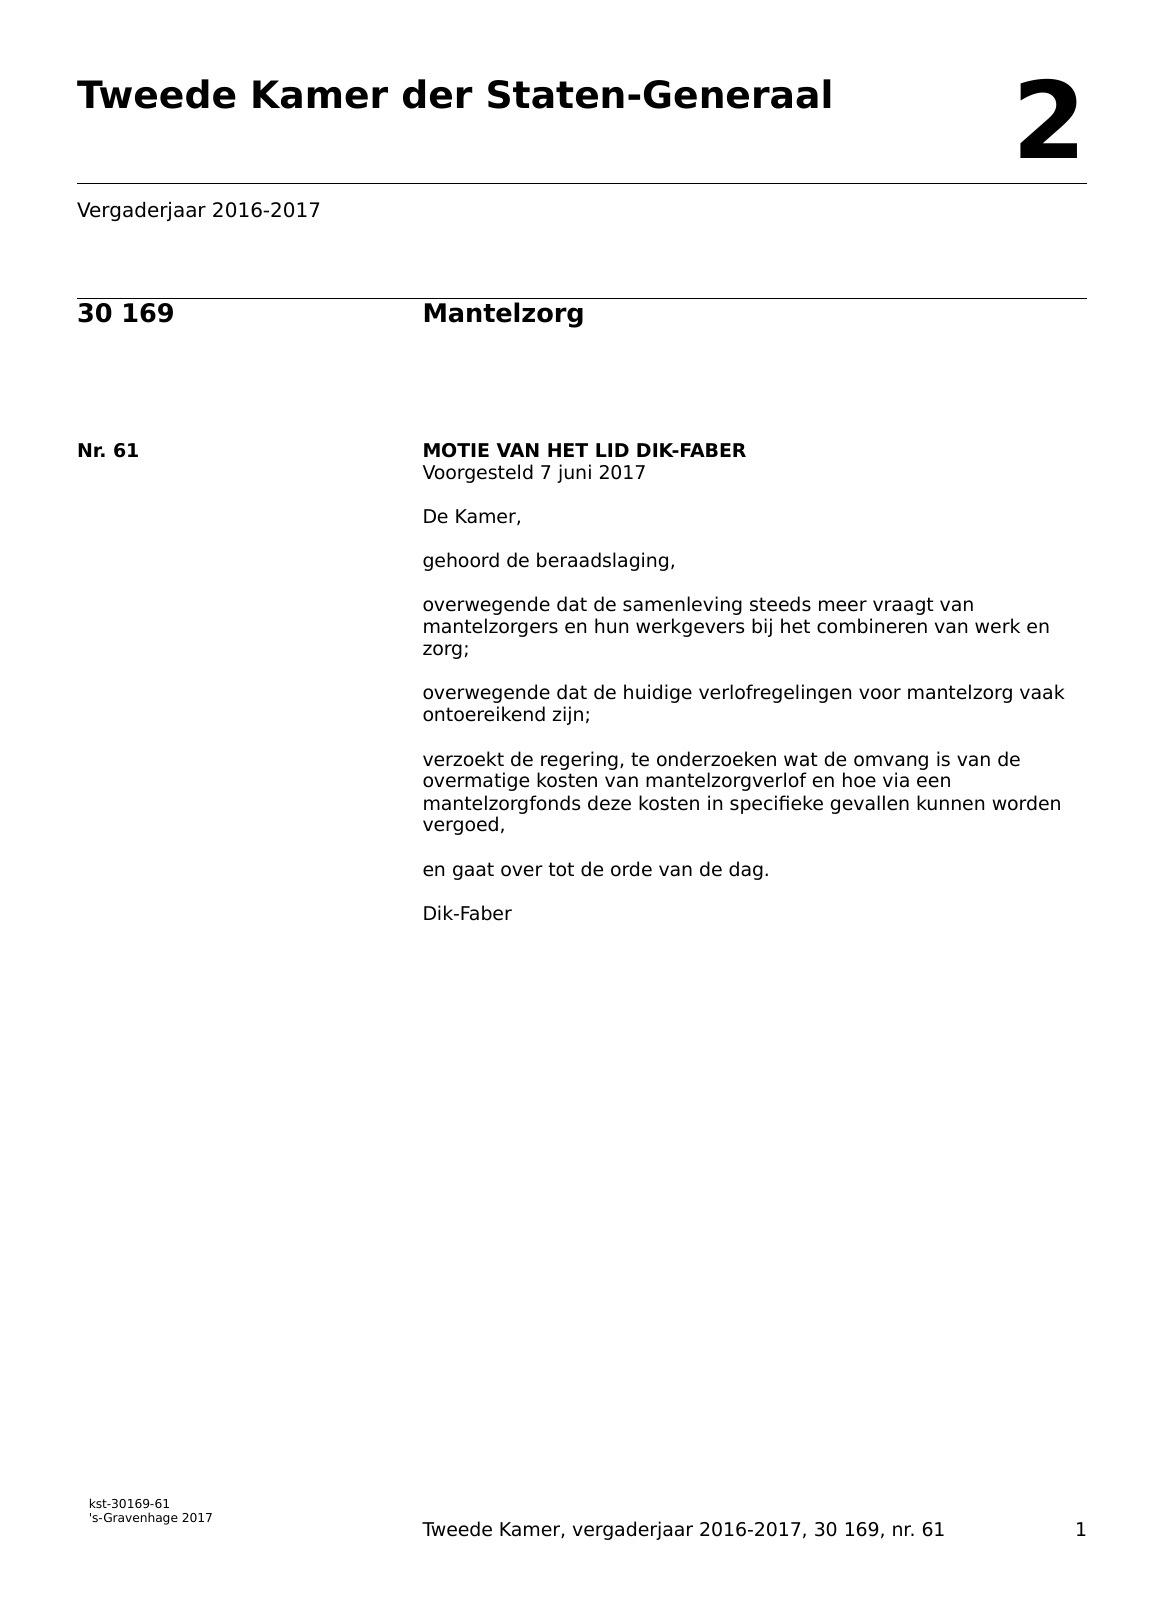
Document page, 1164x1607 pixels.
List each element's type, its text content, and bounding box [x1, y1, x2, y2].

text De Kamer, [422, 506, 1087, 528]
text kst-30169-61 [88, 1497, 323, 1511]
subtitle Nr. 61 MOTIE VAN HET LID DIK-FABER [77, 440, 1087, 462]
text 's-Gravenhage 2017 [88, 1511, 323, 1525]
text verzoekt de regering, te onderzoeken wat de omvang is van de overmatige kosten van mantelzorgverlof en hoe via een mantelzorgfonds deze kosten in specifieke gevallen kunnen worden vergoed, [422, 748, 1087, 836]
text overwegende dat de huidige verlofregelingen voor mantelzorg vaak ontoereikend zijn; [422, 682, 1087, 726]
text gehoord de beraadslaging, [422, 550, 1087, 572]
text Voorgesteld 7 juni 2017 [422, 462, 1087, 484]
table_cell Vergaderjaar 2016-2017 [77, 184, 1087, 298]
text Dik-Faber [422, 903, 1087, 925]
table_header 2 [886, 59, 1087, 183]
subtitle 30 169 Mantelzorg [77, 299, 1087, 329]
text overwegende dat de samenleving steeds meer vraagt van mantelzorgers en hun werkgevers bij het combineren van werk en zorg; [422, 594, 1087, 660]
text en gaat over tot de orde van de dag. [422, 858, 1087, 881]
table_header Tweede Kamer der Staten-Generaal [77, 59, 886, 183]
